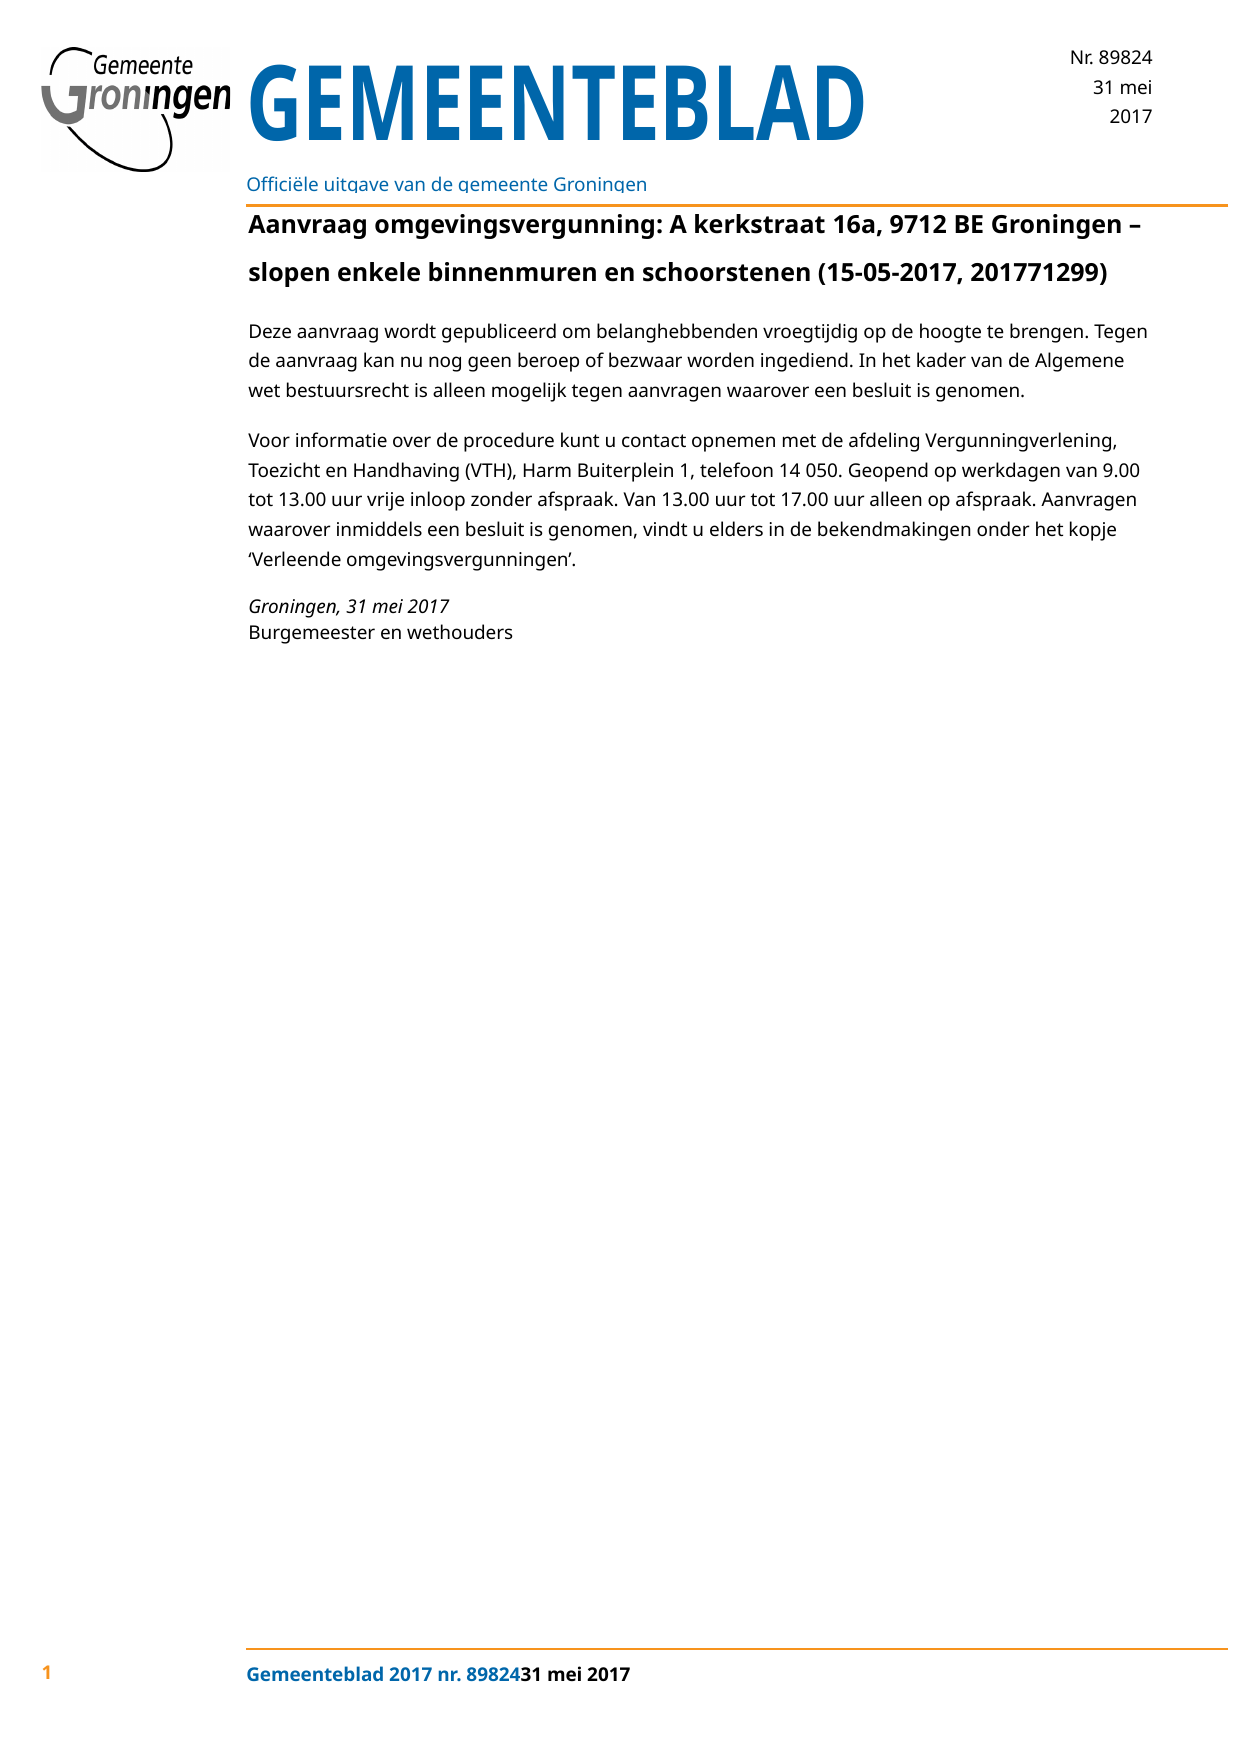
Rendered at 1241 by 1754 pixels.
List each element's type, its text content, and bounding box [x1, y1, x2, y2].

text Deze aanvraag wordt gepubliceerd om belanghebbenden vroegtijdig op de hoogte te brengen. Tegen de aanvraag kan nu nog geen beroep of bezwaar worden ingediend. In het kader van de Algemene wet bestuursrecht is alleen mogelijk tegen aanvragen waarover een besluit is genomen. [248, 318, 1152, 403]
text Voor informatie over de procedure kunt u contact opnemen met de afdeling Vergunningverlening, Toezicht en Handhaving (VTH), Harm Buiterplein 1, telefoon 14 050. Geopend op werkdagen van 9.00 tot 13.00 uur vrije inloop zonder afspraak. Van 13.00 uur tot 17.00 uur alleen op afspraak. Aanvragen waarover inmiddels een besluit is genomen, vindt u elders in de bekendmakingen onder het kopje ‘Verleende omgevingsvergunningen’. [248, 427, 1152, 572]
text Groningen, 31 mei 2017 [248, 594, 1152, 619]
text Aanvraag omgevingsvergunning: A kerkstraat 16a, 9712 BE Groningen – slopen enkele binnenmuren en schoorstenen (15-05-2017, 201771299) [248, 207, 1152, 288]
text Burgemeester en wethouders [248, 619, 1152, 645]
picture [41, 47, 231, 172]
